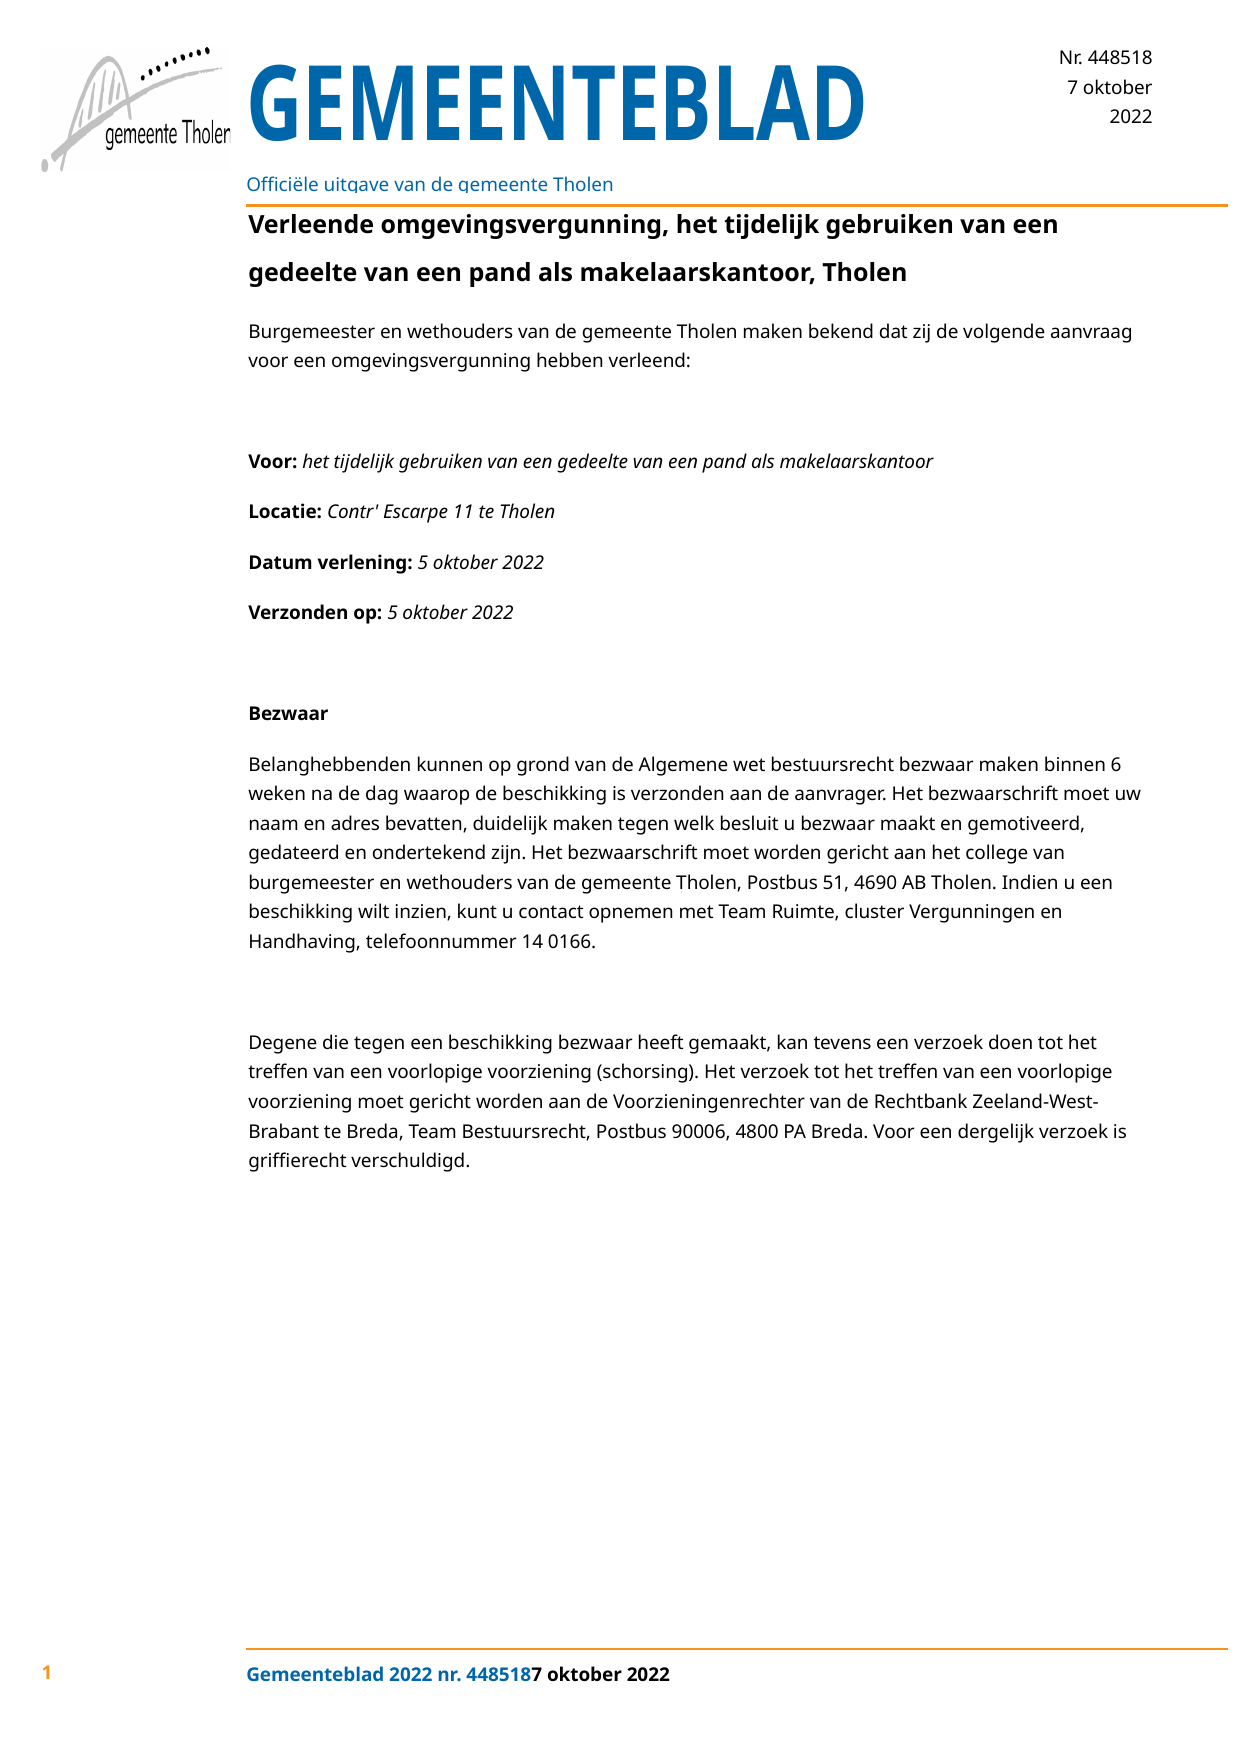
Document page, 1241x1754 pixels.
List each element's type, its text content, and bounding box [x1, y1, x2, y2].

picture [41, 47, 231, 172]
text Bezwaar [248, 700, 1152, 726]
text Verleende omgevingsvergunning, het tijdelijk gebruiken van een gedeelte van een pand als makelaarskantoor, Tholen [248, 207, 1152, 288]
text Burgemeester en wethouders van de gemeente Tholen maken bekend dat zij de volgende aanvraag voor een omgevingsvergunning hebben verleend: [248, 318, 1152, 373]
text Degene die tegen een beschikking bezwaar heeft gemaakt, kan tevens een verzoek doen tot het treffen van een voorlopige voorziening (schorsing). Het verzoek tot het treffen van een voorlopige voorziening moet gericht worden aan de Voorzieningenrechter van de Rechtbank Zeeland-West-Brabant te Breda, Team Bestuursrecht, Postbus 90006, 4800 PA Breda. Voor een dergelijk verzoek is griffierecht verschuldigd. [248, 1029, 1152, 1173]
text Verzonden op: 5 oktober 2022 [248, 599, 1152, 625]
text Locatie: Contr' Escarpe 11 te Tholen [248, 499, 1152, 524]
text Belanghebbenden kunnen op grond van de Algemene wet bestuursrecht bezwaar maken binnen 6 weken na de dag waarop de beschikking is verzonden aan de aanvrager. Het bezwaarschrift moet uw naam en adres bevatten, duidelijk maken tegen welk besluit u bezwaar maakt en gemotiveerd, gedateerd en ondertekend zijn. Het bezwaarschrift moet worden gericht aan het college van burgemeester en wethouders van de gemeente Tholen, Postbus 51, 4690 AB Tholen. Indien u een beschikking wilt inzien, kunt u contact opnemen met Team Ruimte, cluster Vergunningen en Handhaving, telefoonnummer 14 0166. [248, 751, 1152, 954]
text Datum verlening: 5 oktober 2022 [248, 549, 1152, 575]
text Voor: het tijdelijk gebruiken van een gedeelte van een pand als makelaarskantoor [248, 448, 1152, 474]
